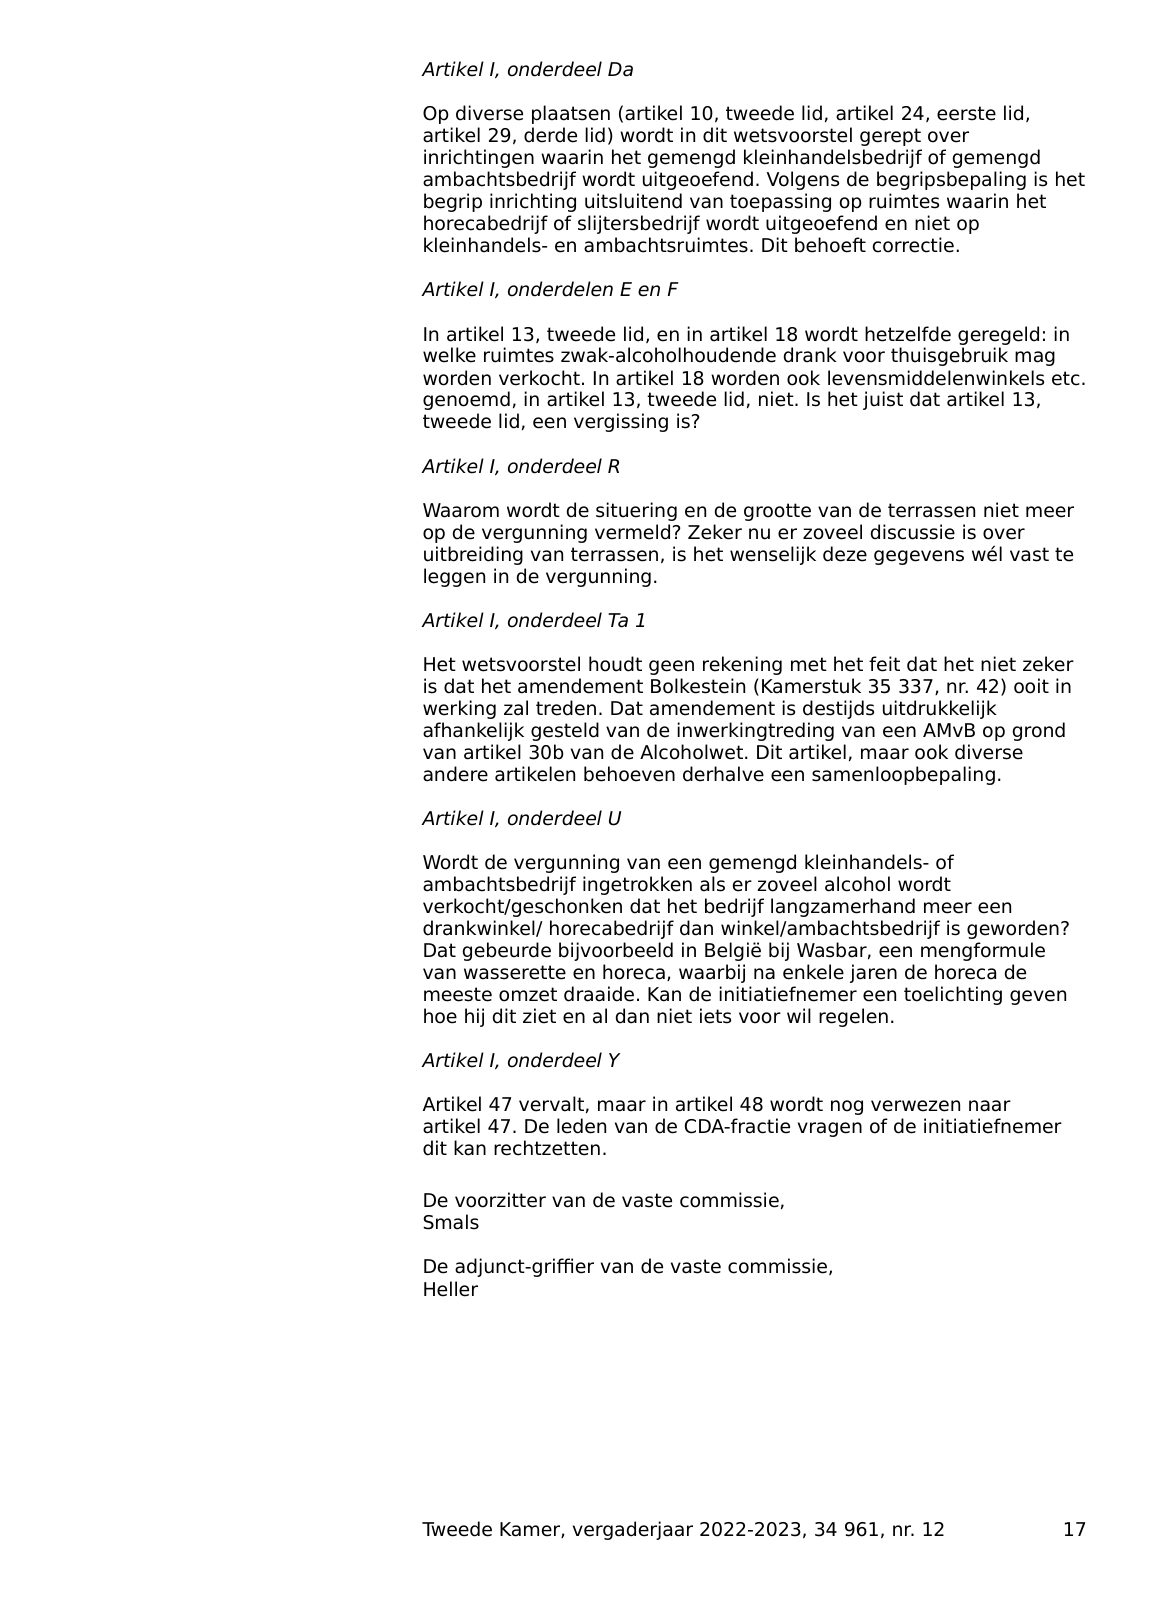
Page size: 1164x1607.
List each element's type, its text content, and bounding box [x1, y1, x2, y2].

text Het wetsvoorstel houdt geen rekening met het feit dat het niet zeker is dat het amendement Bolkestein (Kamerstuk 35 337, nr. 42) ooit in werking zal treden. Dat amendement is destijds uitdrukkelijk afhankelijk gesteld van de inwerkingtreding van een AMvB op grond van artikel 30b van de Alcoholwet. Dit artikel, maar ook diverse andere artikelen behoeven derhalve een samenloopbepaling. [422, 654, 1087, 786]
text Waarom wordt de situering en de grootte van de terrassen niet meer op de vergunning vermeld? Zeker nu er zoveel discussie is over uitbreiding van terrassen, is het wenselijk deze gegevens wél vast te leggen in de vergunning. [422, 500, 1087, 588]
subtitle Artikel I, onderdeel Ta 1 [422, 610, 1087, 632]
text Op diverse plaatsen (artikel 10, tweede lid, artikel 24, eerste lid, artikel 29, derde lid) wordt in dit wetsvoorstel gerept over inrichtingen waarin het gemengd kleinhandelsbedrijf of gemengd ambachtsbedrijf wordt uitgeoefend. Volgens de begripsbepaling is het begrip inrichting uitsluitend van toepassing op ruimtes waarin het horecabedrijf of slijtersbedrijf wordt uitgeoefend en niet op kleinhandels- en ambachtsruimtes. Dit behoeft correctie. [422, 103, 1087, 257]
subtitle Artikel I, onderdelen E en F [422, 279, 1087, 301]
text Wordt de vergunning van een gemengd kleinhandels- of ambachtsbedrijf ingetrokken als er zoveel alcohol wordt verkocht/geschonken dat het bedrijf langzamerhand meer een drankwinkel/ horecabedrijf dan winkel/ambachtsbedrijf is geworden? Dat gebeurde bijvoorbeeld in België bij Wasbar, een mengformule van wasserette en horeca, waarbij na enkele jaren de horeca de meeste omzet draaide. Kan de initiatiefnemer een toelichting geven hoe hij dit ziet en al dan niet iets voor wil regelen. [422, 852, 1087, 1028]
text De voorzitter van de vaste commissie, Smals [422, 1190, 1087, 1234]
subtitle Artikel I, onderdeel Y [422, 1050, 1087, 1072]
subtitle Artikel I, onderdeel U [422, 808, 1087, 830]
text De adjunct-griffier van de vaste commissie, Heller [422, 1256, 1087, 1300]
text In artikel 13, tweede lid, en in artikel 18 wordt hetzelfde geregeld: in welke ruimtes zwak-alcoholhoudende drank voor thuisgebruik mag worden verkocht. In artikel 18 worden ook levensmiddelenwinkels etc. genoemd, in artikel 13, tweede lid, niet. Is het juist dat artikel 13, tweede lid, een vergissing is? [422, 323, 1087, 433]
subtitle Artikel I, onderdeel R [422, 456, 1087, 477]
subtitle Artikel I, onderdeel Da [422, 59, 1087, 81]
text Artikel 47 vervalt, maar in artikel 48 wordt nog verwezen naar artikel 47. De leden van de CDA-fractie vragen of de initiatiefnemer dit kan rechtzetten. [422, 1094, 1087, 1160]
